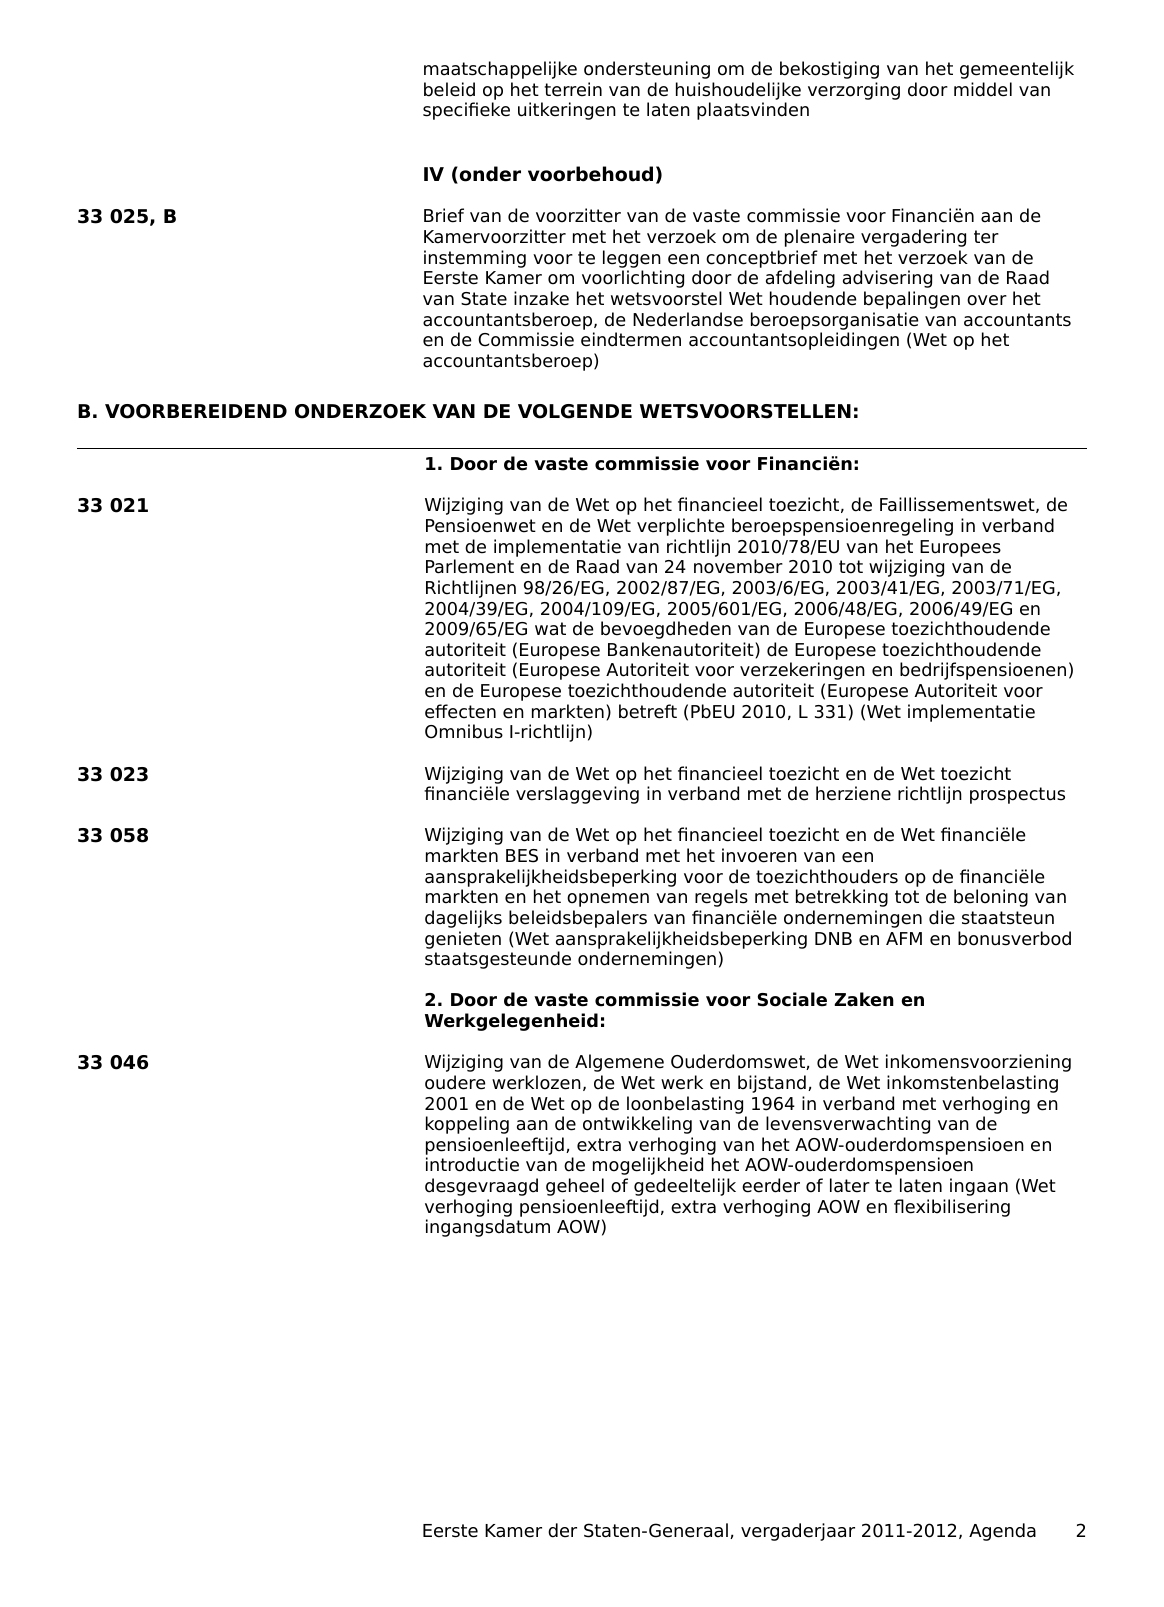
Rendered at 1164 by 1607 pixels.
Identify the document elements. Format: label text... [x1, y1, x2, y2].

table_cell [401, 1052, 418, 1238]
table_cell IV (onder voorbehoud) [416, 142, 1087, 186]
table_cell [418, 805, 1087, 825]
table_cell [401, 990, 418, 1032]
table_cell [401, 475, 418, 495]
table_cell [401, 764, 418, 805]
table_cell 33 021 [77, 495, 401, 743]
table_cell [77, 805, 401, 825]
table_cell [77, 990, 401, 1032]
table_cell [416, 186, 1087, 206]
table_header [77, 449, 401, 475]
table_cell [416, 121, 1087, 142]
table_cell Wijziging van de Wet op het financieel toezicht, de Faillissementswet, de Pensioenwet en de Wet verplichte beroepspensioenregeling in verband met de implementatie van richtlijn 2010/78/EU van het Europees Parlement en de Raad van 24 november 2010 tot wijziging van de Richtlijnen 98/26/EG, 2002/87/EG, 2003/6/EG, 2003/41/EG, 2003/71/EG, 2004/39/EG, 2004/109/EG, 2005/601/EG, 2006/48/EG, 2006/49/EG en 2009/65/EG wat de bevoegdheden van de Europese toezichthoudende autoriteit (Europese Bankenautoriteit) de Europese toezichthoudende autoriteit (Europese Autoriteit voor verzekeringen en bedrijfspensioenen) en de Europese toezichthoudende autoriteit (Europese Autoriteit voor effecten en markten) betreft (PbEU 2010, L 331) (Wet implementatie Omnibus I-richtlijn) [418, 495, 1087, 743]
table_cell [401, 805, 418, 825]
table_cell [77, 743, 401, 763]
table_cell [77, 59, 399, 121]
table_cell 33 025, B [77, 206, 399, 371]
table_cell 33 023 [77, 764, 401, 805]
subtitle B. VOORBEREIDEND ONDERZOEK VAN DE VOLGENDE WETSVOORSTELLEN: [77, 401, 1087, 423]
table_cell Wijziging van de Wet op het financieel toezicht en de Wet financiële markten BES in verband met het invoeren van een aansprakelijkheidsbeperking voor de toezichthouders op de financiële markten en het opnemen van regels met betrekking tot de beloning van dagelijks beleidsbepalers van financiële ondernemingen die staatsteun genieten (Wet aansprakelijkheidsbeperking DNB en AFM en bonusverbod staatsgesteunde ondernemingen) [418, 825, 1087, 970]
table_cell [418, 475, 1087, 495]
table_cell [77, 142, 399, 186]
table_cell maatschappelijke ondersteuning om de bekostiging van het gemeentelijk beleid op het terrein van de huishoudelijke verzorging door middel van specifieke uitkeringen te laten plaatsvinden [416, 59, 1087, 121]
table_cell [399, 206, 416, 371]
table_cell [418, 1032, 1087, 1052]
table_header [401, 449, 418, 475]
table_cell Wijziging van de Wet op het financieel toezicht en de Wet toezicht financiële verslaggeving in verband met de herziene richtlijn prospectus [418, 764, 1087, 805]
table_cell Brief van de voorzitter van de vaste commissie voor Financiën aan de Kamervoorzitter met het verzoek om de plenaire vergadering ter instemming voor te leggen een conceptbrief met het verzoek van de Eerste Kamer om voorlichting door de afdeling advisering van de Raad van State inzake het wetsvoorstel Wet houdende bepalingen over het accountantsberoep, de Nederlandse beroepsorganisatie van accountants en de Commissie eindtermen accountantsopleidingen (Wet op het accountantsberoep) [416, 206, 1087, 371]
table_cell [77, 970, 401, 990]
table_cell 33 058 [77, 825, 401, 970]
table_cell Wijziging van de Algemene Ouderdomswet, de Wet inkomensvoorziening oudere werklozen, de Wet werk en bijstand, de Wet inkomstenbelasting 2001 en de Wet op de loonbelasting 1964 in verband met verhoging en koppeling aan de ontwikkeling van de levensverwachting van de pensioenleeftijd, extra verhoging van het AOW-ouderdomspensioen en introductie van de mogelijkheid het AOW-ouderdomspensioen desgevraagd geheel of gedeeltelijk eerder of later te laten ingaan (Wet verhoging pensioenleeftijd, extra verhoging AOW en flexibilisering ingangsdatum AOW) [418, 1052, 1087, 1238]
table_cell [401, 970, 418, 990]
table_cell [401, 743, 418, 763]
table_cell [418, 743, 1087, 763]
table_cell [399, 142, 416, 186]
table_cell 33 046 [77, 1052, 401, 1238]
table_cell [399, 186, 416, 206]
table_cell 2. Door de vaste commissie voor Sociale Zaken en Werkgelegenheid: [418, 990, 1087, 1032]
table_cell [399, 121, 416, 142]
table_cell [77, 1032, 401, 1052]
table_cell [418, 970, 1087, 990]
table_cell [401, 825, 418, 970]
table_cell [401, 1032, 418, 1052]
table_header 1. Door de vaste commissie voor Financiën: [418, 449, 1087, 475]
table_cell [77, 121, 399, 142]
table_cell [77, 186, 399, 206]
table_cell [399, 59, 416, 121]
table_cell [77, 475, 401, 495]
table_cell [401, 495, 418, 743]
